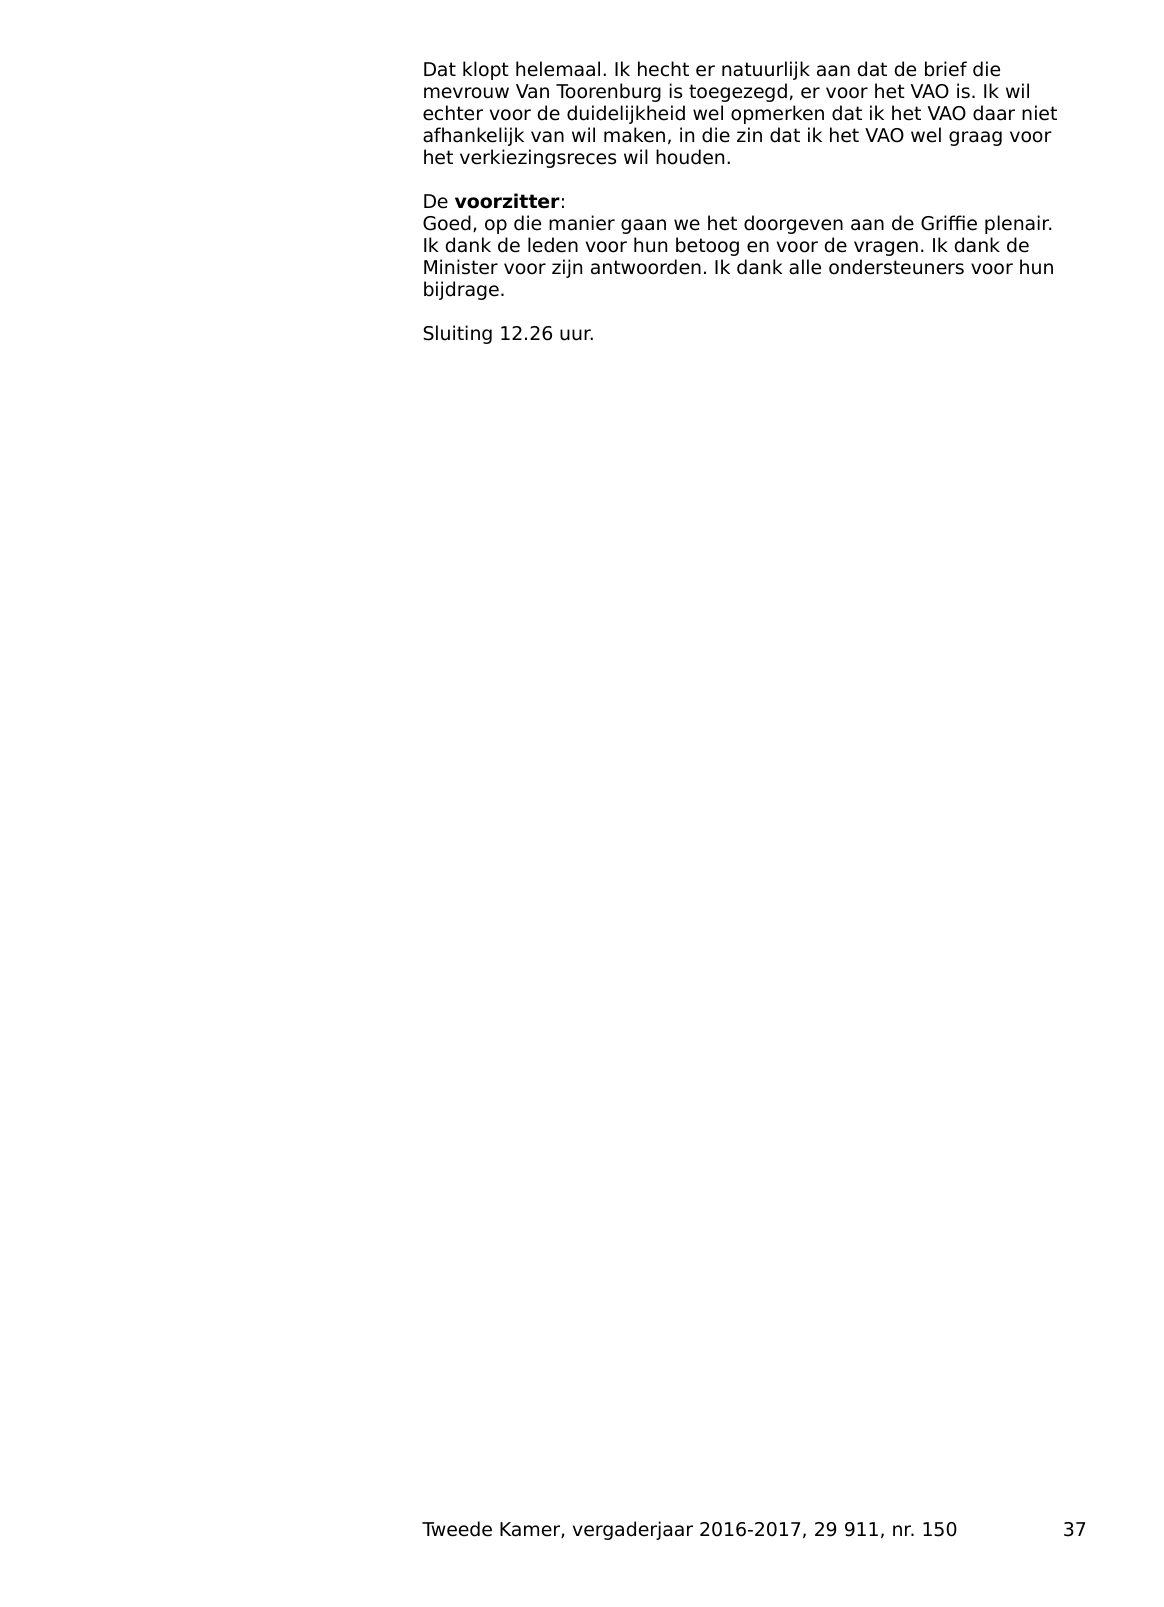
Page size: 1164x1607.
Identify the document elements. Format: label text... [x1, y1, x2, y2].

text Goed, op die manier gaan we het doorgeven aan de Griffie plenair. [422, 213, 1087, 235]
text Ik dank de leden voor hun betoog en voor de vragen. Ik dank de Minister voor zijn antwoorden. Ik dank alle ondersteuners voor hun bijdrage. [422, 235, 1087, 301]
text Sluiting 12.26 uur. [422, 323, 1087, 345]
text Dat klopt helemaal. Ik hecht er natuurlijk aan dat de brief die mevrouw Van Toorenburg is toegezegd, er voor het VAO is. Ik wil echter voor de duidelijkheid wel opmerken dat ik het VAO daar niet afhankelijk van wil maken, in die zin dat ik het VAO wel graag voor het verkiezingsreces wil houden. [422, 59, 1087, 169]
text De voorzitter: [422, 191, 1087, 213]
